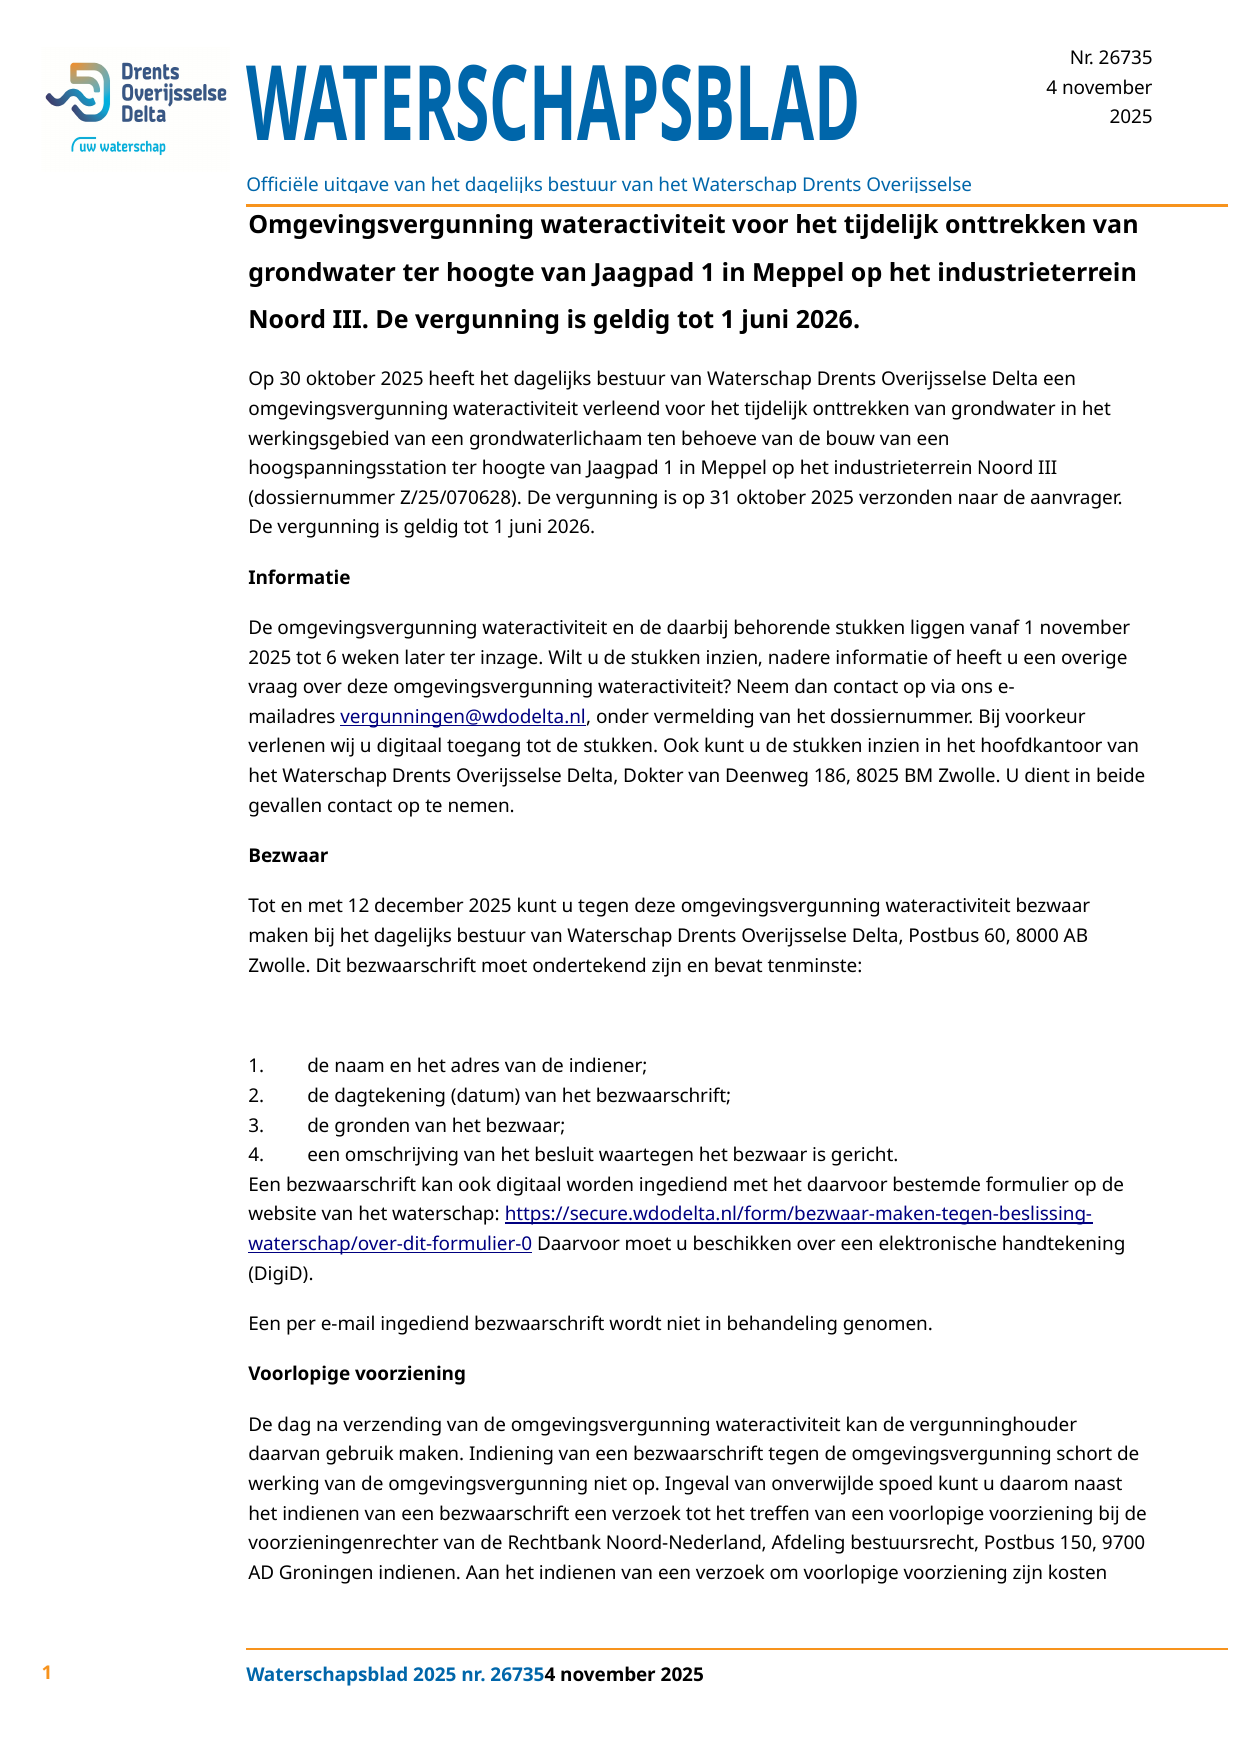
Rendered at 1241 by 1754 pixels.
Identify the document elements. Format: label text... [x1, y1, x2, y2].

text Tot en met 12 december 2025 kunt u tegen deze omgevingsvergunning wateractiviteit bezwaar maken bij het dagelijks bestuur van Waterschap Drents Overijsselse Delta, Postbus 60, 8000 AB Zwolle. Dit bezwaarschrift moet ondertekend zijn en bevat tenminste: [248, 893, 1152, 977]
text Een per e-mail ingediend bezwaarschrift wordt niet in behandeling genomen. [248, 1310, 1152, 1336]
list de dagtekening (datum) van het bezwaarschrift; [248, 1082, 1152, 1108]
text Een bezwaarschrift kan ook digitaal worden ingediend met het daarvoor bestemde formulier op de website van het waterschap: https://secure.wdodelta.nl/form/bezwaar-maken-tegen-beslissing-waterschap/over-dit-formulier-0 Daarvoor moet u beschikken over een elektronische handtekening (DigiD). [248, 1171, 1152, 1285]
text De dag na verzending van de omgevingsvergunning wateractiviteit kan de vergunninghouder daarvan gebruik maken. Indiening van een bezwaarschrift tegen de omgevingsvergunning schort de werking van de omgevingsvergunning niet op. Ingeval van onverwijlde spoed kunt u daarom naast het indienen van een bezwaarschrift een verzoek tot het treffen van een voorlopige voorziening bij de voorzieningenrechter van de Rechtbank Noord-Nederland, Afdeling bestuursrecht, Postbus 150, 9700 AD Groningen indienen. Aan het indienen van een verzoek om voorlopige voorziening zijn kosten [248, 1411, 1152, 1584]
list een omschrijving van het besluit waartegen het bezwaar is gericht. [248, 1141, 1152, 1167]
picture [41, 47, 231, 172]
text Bezwaar [248, 842, 1152, 868]
list de naam en het adres van de indiener; [248, 1053, 1152, 1078]
text Omgevingsvergunning wateractiviteit voor het tijdelijk onttrekken van grondwater ter hoogte van Jaagpad 1 in Meppel op het industrieterrein Noord III. De vergunning is geldig tot 1 juni 2026. [248, 207, 1152, 336]
list de gronden van het bezwaar; [248, 1112, 1152, 1137]
text Op 30 oktober 2025 heeft het dagelijks bestuur van Waterschap Drents Overijsselse Delta een omgevingsvergunning wateractiviteit verleend voor het tijdelijk onttrekken van grondwater in het werkingsgebied van een grondwaterlichaam ten behoeve van de bouw van een hoogspanningsstation ter hoogte van Jaagpad 1 in Meppel op het industrieterrein Noord III (dossiernummer Z/25/070628). De vergunning is op 31 oktober 2025 verzonden naar de aanvrager. De vergunning is geldig tot 1 juni 2026. [248, 366, 1152, 539]
text De omgevingsvergunning wateractiviteit en de daarbij behorende stukken liggen vanaf 1 november 2025 tot 6 weken later ter inzage. Wilt u de stukken inzien, nadere informatie of heeft u een overige vraag over deze omgevingsvergunning wateractiviteit? Neem dan contact op via ons e-mailadres vergunningen@wdodelta.nl, onder vermelding van het dossiernummer. Bij voorkeur verlenen wij u digitaal toegang tot de stukken. Ook kunt u de stukken inzien in het hoofdkantoor van het Waterschap Drents Overijsselse Delta, Dokter van Deenweg 186, 8025 BM Zwolle. U dient in beide gevallen contact op te nemen. [248, 614, 1152, 817]
text Voorlopige voorziening [248, 1361, 1152, 1386]
text Informatie [248, 564, 1152, 589]
